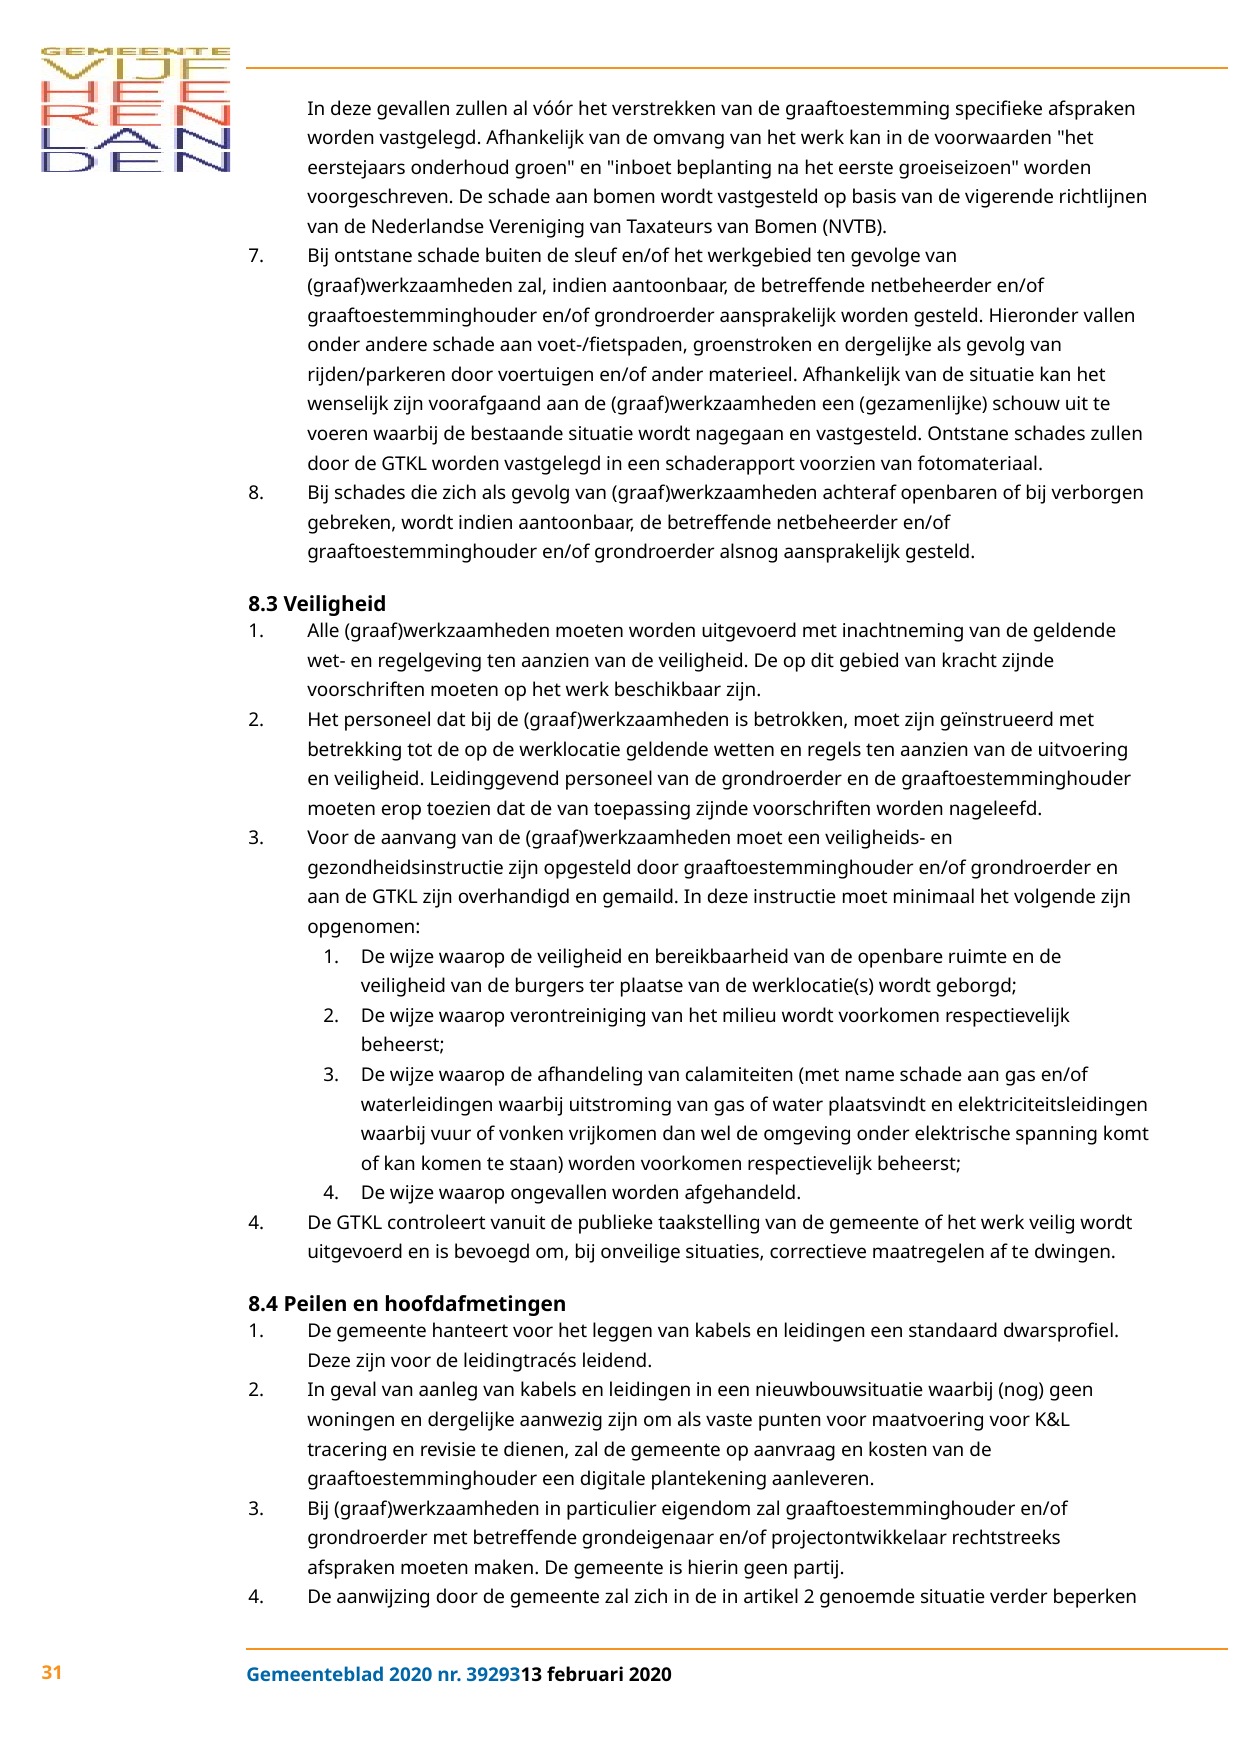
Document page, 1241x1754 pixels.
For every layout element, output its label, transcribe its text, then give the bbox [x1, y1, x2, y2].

text 8.4 Peilen en hoofdafmetingen [248, 1289, 1152, 1317]
list Bij (graaf)werkzaamheden in particulier eigendom zal graaftoestemminghouder en/of grondroerder met betreffende grondeigenaar en/of projectontwikkelaar rechtstreeks afspraken moeten maken. De gemeente is hierin geen partij. [248, 1495, 1152, 1580]
list De aanwijzing door de gemeente zal zich in de in artikel 2 genoemde situatie verder beperken [248, 1584, 1152, 1609]
list Het personeel dat bij de (graaf)werkzaamheden is betrokken, moet zijn geïnstrueerd met betrekking tot de op de werklocatie geldende wetten en regels ten aanzien van de uitvoering en veiligheid. Leidinggevend personeel van de grondroerder en de graaftoestemminghouder moeten erop toezien dat de van toepassing zijnde voorschriften worden nageleefd. [248, 706, 1152, 821]
list In geval van aanleg van kabels en leidingen in een nieuwbouwsituatie waarbij (nog) geen woningen en dergelijke aanwezig zijn om als vaste punten voor maatvoering voor K&L tracering en revisie te dienen, zal de gemeente op aanvraag en kosten van de graaftoestemminghouder een digitale plantekening aanleveren. [248, 1377, 1152, 1491]
list De GTKL controleert vanuit de publieke taakstelling van de gemeente of het werk veilig wordt uitgevoerd en is bevoegd om, bij onveilige situaties, correctieve maatregelen af te dwingen. [248, 1209, 1152, 1264]
text 8.3 Veiligheid [248, 589, 1152, 617]
list De wijze waarop de afhandeling van calamiteiten (met name schade aan gas en/of waterleidingen waarbij uitstroming van gas of water plaatsvindt en elektriciteitsleidingen waarbij vuur of vonken vrijkomen dan wel de omgeving onder elektrische spanning komt of kan komen te staan) worden voorkomen respectievelijk beheerst; [323, 1061, 1152, 1176]
list De wijze waarop de veiligheid en bereikbaarheid van de openbare ruimte en de veiligheid van de burgers ter plaatse van de werklocatie(s) wordt geborgd; [323, 943, 1152, 998]
list De gemeente hanteert voor het leggen van kabels en leidingen een standaard dwarsprofiel. Deze zijn voor de leidingtracés leidend. [248, 1317, 1152, 1373]
picture [41, 47, 231, 172]
list In deze gevallen zullen al vóór het verstrekken van de graaftoestemming specifieke afspraken worden vastgelegd. Afhankelijk van de omvang van het werk kan in de voorwaarden "het eerstejaars onderhoud groen" en "inboet beplanting na het eerste groeiseizoen" worden voorgeschreven. De schade aan bomen wordt vastgesteld op basis van de vigerende richtlijnen van de Nederlandse Vereniging van Taxateurs van Bomen (NVTB). [248, 95, 1152, 239]
list De wijze waarop ongevallen worden afgehandeld. [323, 1179, 1152, 1205]
list Bij ontstane schade buiten de sleuf en/of het werkgebied ten gevolge van (graaf)werkzaamheden zal, indien aantoonbaar, de betreffende netbeheerder en/of graaftoestemminghouder en/of grondroerder aansprakelijk worden gesteld. Hieronder vallen onder andere schade aan voet-/fietspaden, groenstroken en dergelijke als gevolg van rijden/parkeren door voertuigen en/of ander materieel. Afhankelijk van de situatie kan het wenselijk zijn voorafgaand aan de (graaf)werkzaamheden een (gezamenlijke) schouw uit te voeren waarbij de bestaande situatie wordt nagegaan en vastgesteld. Ontstane schades zullen door de GTKL worden vastgelegd in een schaderapport voorzien van fotomateriaal. [248, 243, 1152, 476]
list Voor de aanvang van de (graaf)werkzaamheden moet een veiligheids- en gezondheidsinstructie zijn opgesteld door graaftoestemminghouder en/of grondroerder en aan de GTKL zijn overhandigd en gemaild. In deze instructie moet minimaal het volgende zijn opgenomen: [248, 824, 1152, 939]
list Alle (graaf)werkzaamheden moeten worden uitgevoerd met inachtneming van de geldende wet- en regelgeving ten aanzien van de veiligheid. De op dit gebied van kracht zijnde voorschriften moeten op het werk beschikbaar zijn. [248, 617, 1152, 702]
list Bij schades die zich als gevolg van (graaf)werkzaamheden achteraf openbaren of bij verborgen gebreken, wordt indien aantoonbaar, de betreffende netbeheerder en/of graaftoestemminghouder en/of grondroerder alsnog aansprakelijk gesteld. [248, 479, 1152, 564]
list De wijze waarop verontreiniging van het milieu wordt voorkomen respectievelijk beheerst; [323, 1002, 1152, 1057]
